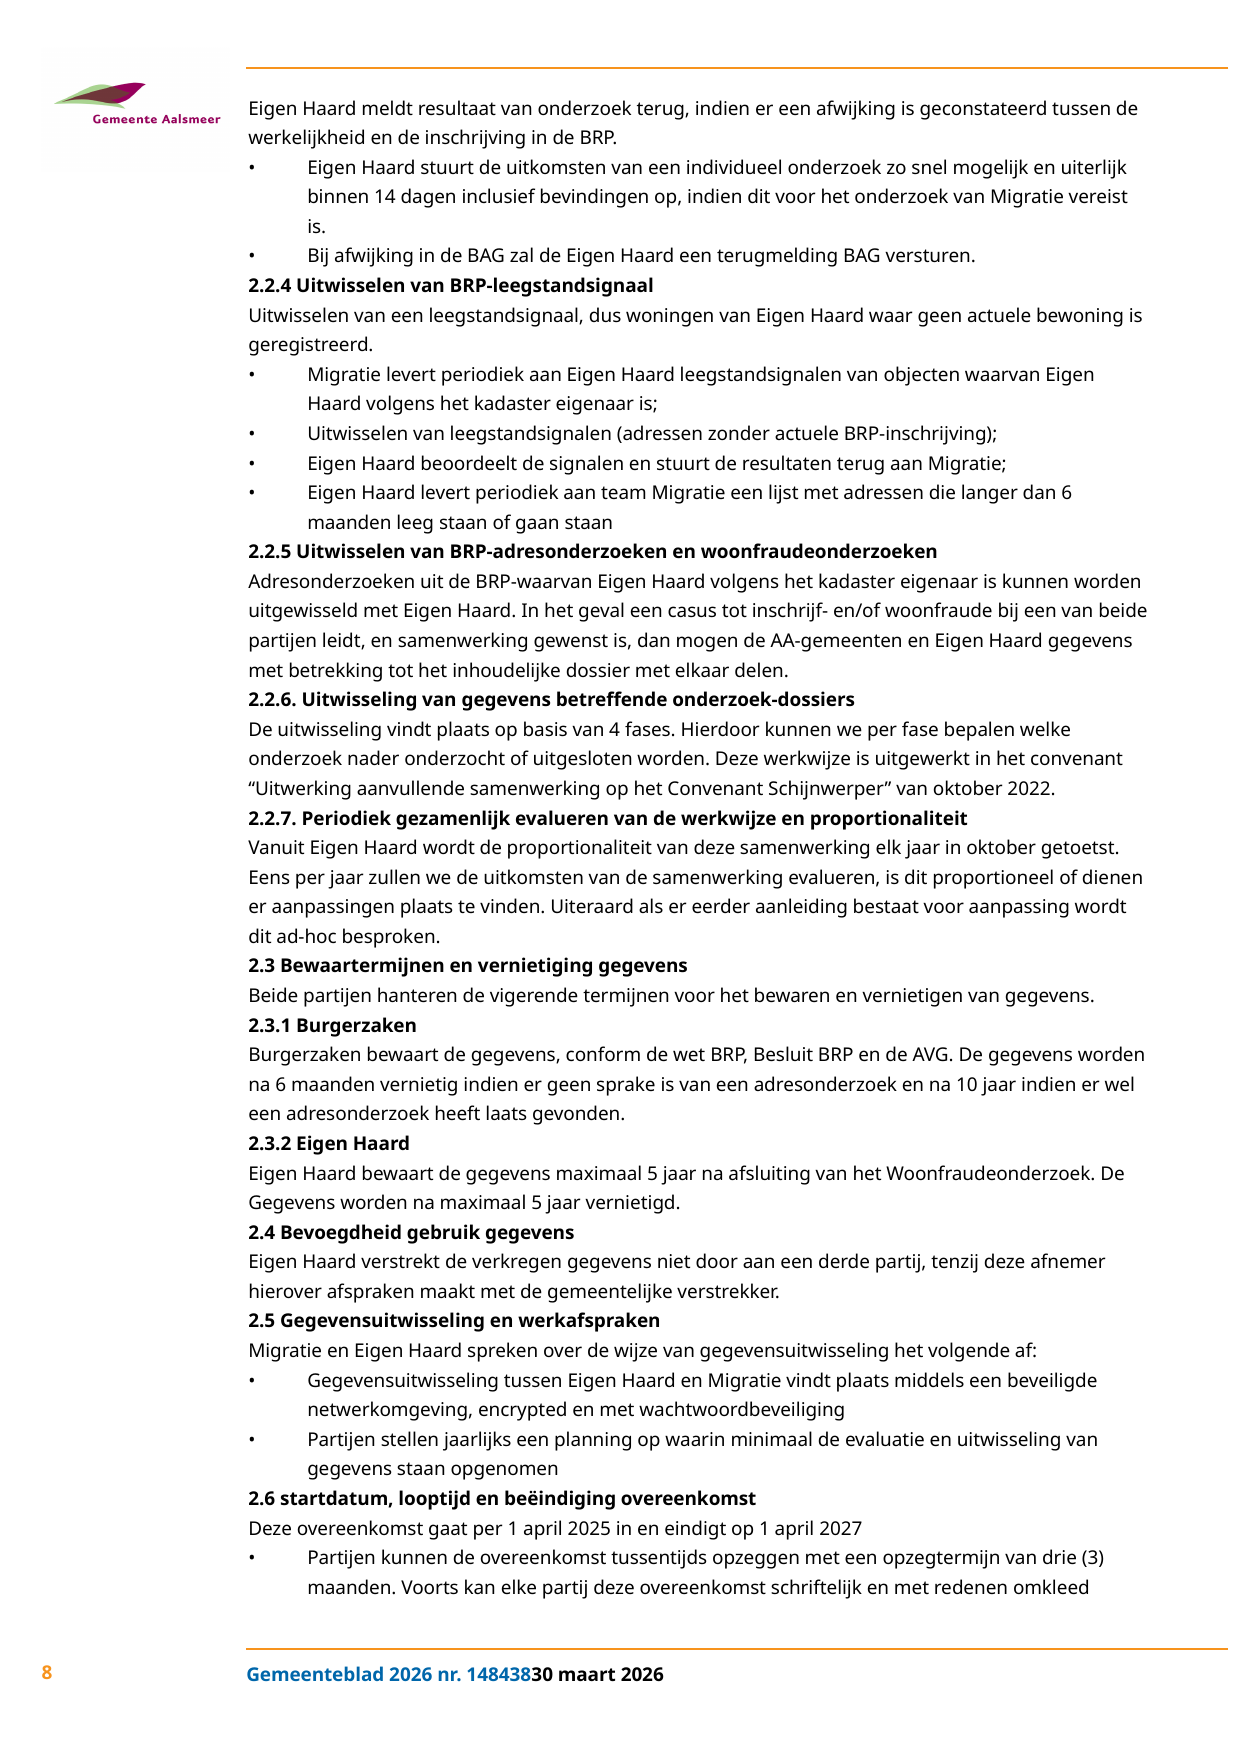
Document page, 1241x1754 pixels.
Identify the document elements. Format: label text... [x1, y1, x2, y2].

text Eigen Haard meldt resultaat van onderzoek terug, indien er een afwijking is geconstateerd tussen de werkelijkheid en de inschrijving in de BRP. [248, 95, 1152, 150]
list Bij afwijking in de BAG zal de Eigen Haard een terugmelding BAG versturen. [248, 243, 1152, 268]
list Uitwisselen van leegstandsignalen (adressen zonder actuele BRP-inschrijving); [248, 420, 1152, 446]
text 2.2.5 Uitwisselen van BRP-adresonderzoeken en woonfraudeonderzoeken [248, 538, 1152, 564]
text 2.3.1 Burgerzaken [248, 1012, 1152, 1038]
text Deze overeenkomst gaat per 1 april 2025 in en eindigt op 1 april 2027 [248, 1515, 1152, 1541]
list Gegevensuitwisseling tussen Eigen Haard en Migratie vindt plaats middels een beveiligde netwerkomgeving, encrypted en met wachtwoordbeveiliging [248, 1367, 1152, 1422]
text 2.2.4 Uitwisselen van BRP-leegstandsignaal [248, 272, 1152, 298]
text Beide partijen hanteren de vigerende termijnen voor het bewaren en vernietigen van gegevens. [248, 982, 1152, 1008]
text 2.6 startdatum, looptijd en beëindiging overeenkomst [248, 1485, 1152, 1511]
text 2.2.6. Uitwisseling van gegevens betreffende onderzoek-dossiers [248, 686, 1152, 712]
text Uitwisselen van een leegstandsignaal, dus woningen van Eigen Haard waar geen actuele bewoning is geregistreerd. [248, 302, 1152, 357]
list Partijen kunnen de overeenkomst tussentijds opzeggen met een opzegtermijn van drie (3) maanden. Voorts kan elke partij deze overeenkomst schriftelijk en met redenen omkleed [248, 1544, 1152, 1600]
list Migratie levert periodiek aan Eigen Haard leegstandsignalen van objecten waarvan Eigen Haard volgens het kadaster eigenaar is; [248, 361, 1152, 416]
text 2.2.7. Periodiek gezamenlijk evalueren van de werkwijze en proportionaliteit [248, 805, 1152, 831]
text 2.3.2 Eigen Haard [248, 1130, 1152, 1156]
picture [41, 47, 231, 172]
text Migratie en Eigen Haard spreken over de wijze van gegevensuitwisseling het volgende af: [248, 1337, 1152, 1363]
text De uitwisseling vindt plaats op basis van 4 fases. Hierdoor kunnen we per fase bepalen welke onderzoek nader onderzocht of uitgesloten worden. Deze werkwijze is uitgewerkt in het convenant “Uitwerking aanvullende samenwerking op het Convenant Schijnwerper” van oktober 2022. [248, 716, 1152, 801]
text Vanuit Eigen Haard wordt de proportionaliteit van deze samenwerking elk jaar in oktober getoetst. Eens per jaar zullen we de uitkomsten van de samenwerking evalueren, is dit proportioneel of dienen er aanpassingen plaats te vinden. Uiteraard als er eerder aanleiding bestaat voor aanpassing wordt dit ad-hoc besproken. [248, 834, 1152, 949]
text 2.3 Bewaartermijnen en vernietiging gegevens [248, 953, 1152, 978]
text Adresonderzoeken uit de BRP-waarvan Eigen Haard volgens het kadaster eigenaar is kunnen worden uitgewisseld met Eigen Haard. In het geval een casus tot inschrijf- en/of woonfraude bij een van beide partijen leidt, en samenwerking gewenst is, dan mogen de AA-gemeenten en Eigen Haard gegevens met betrekking tot het inhoudelijke dossier met elkaar delen. [248, 568, 1152, 683]
list Eigen Haard beoordeelt de signalen en stuurt de resultaten terug aan Migratie; [248, 450, 1152, 476]
list Eigen Haard levert periodiek aan team Migratie een lijst met adressen die langer dan 6 maanden leeg staan of gaan staan [248, 479, 1152, 535]
text Eigen Haard verstrekt de verkregen gegevens niet door aan een derde partij, tenzij deze afnemer hierover afspraken maakt met de gemeentelijke verstrekker. [248, 1248, 1152, 1304]
text Eigen Haard bewaart de gegevens maximaal 5 jaar na afsluiting van het Woonfraudeonderzoek. De Gegevens worden na maximaal 5 jaar vernietigd. [248, 1160, 1152, 1215]
list Partijen stellen jaarlijks een planning op waarin minimaal de evaluatie en uitwisseling van gegevens staan opgenomen [248, 1426, 1152, 1481]
text Burgerzaken bewaart de gegevens, conform de wet BRP, Besluit BRP en de AVG. De gegevens worden na 6 maanden vernietig indien er geen sprake is van een adresonderzoek en na 10 jaar indien er wel een adresonderzoek heeft laats gevonden. [248, 1041, 1152, 1126]
text 2.4 Bevoegdheid gebruik gegevens [248, 1219, 1152, 1245]
list Eigen Haard stuurt de uitkomsten van een individueel onderzoek zo snel mogelijk en uiterlijk binnen 14 dagen inclusief bevindingen op, indien dit voor het onderzoek van Migratie vereist is. [248, 154, 1152, 239]
text 2.5 Gegevensuitwisseling en werkafspraken [248, 1308, 1152, 1333]
